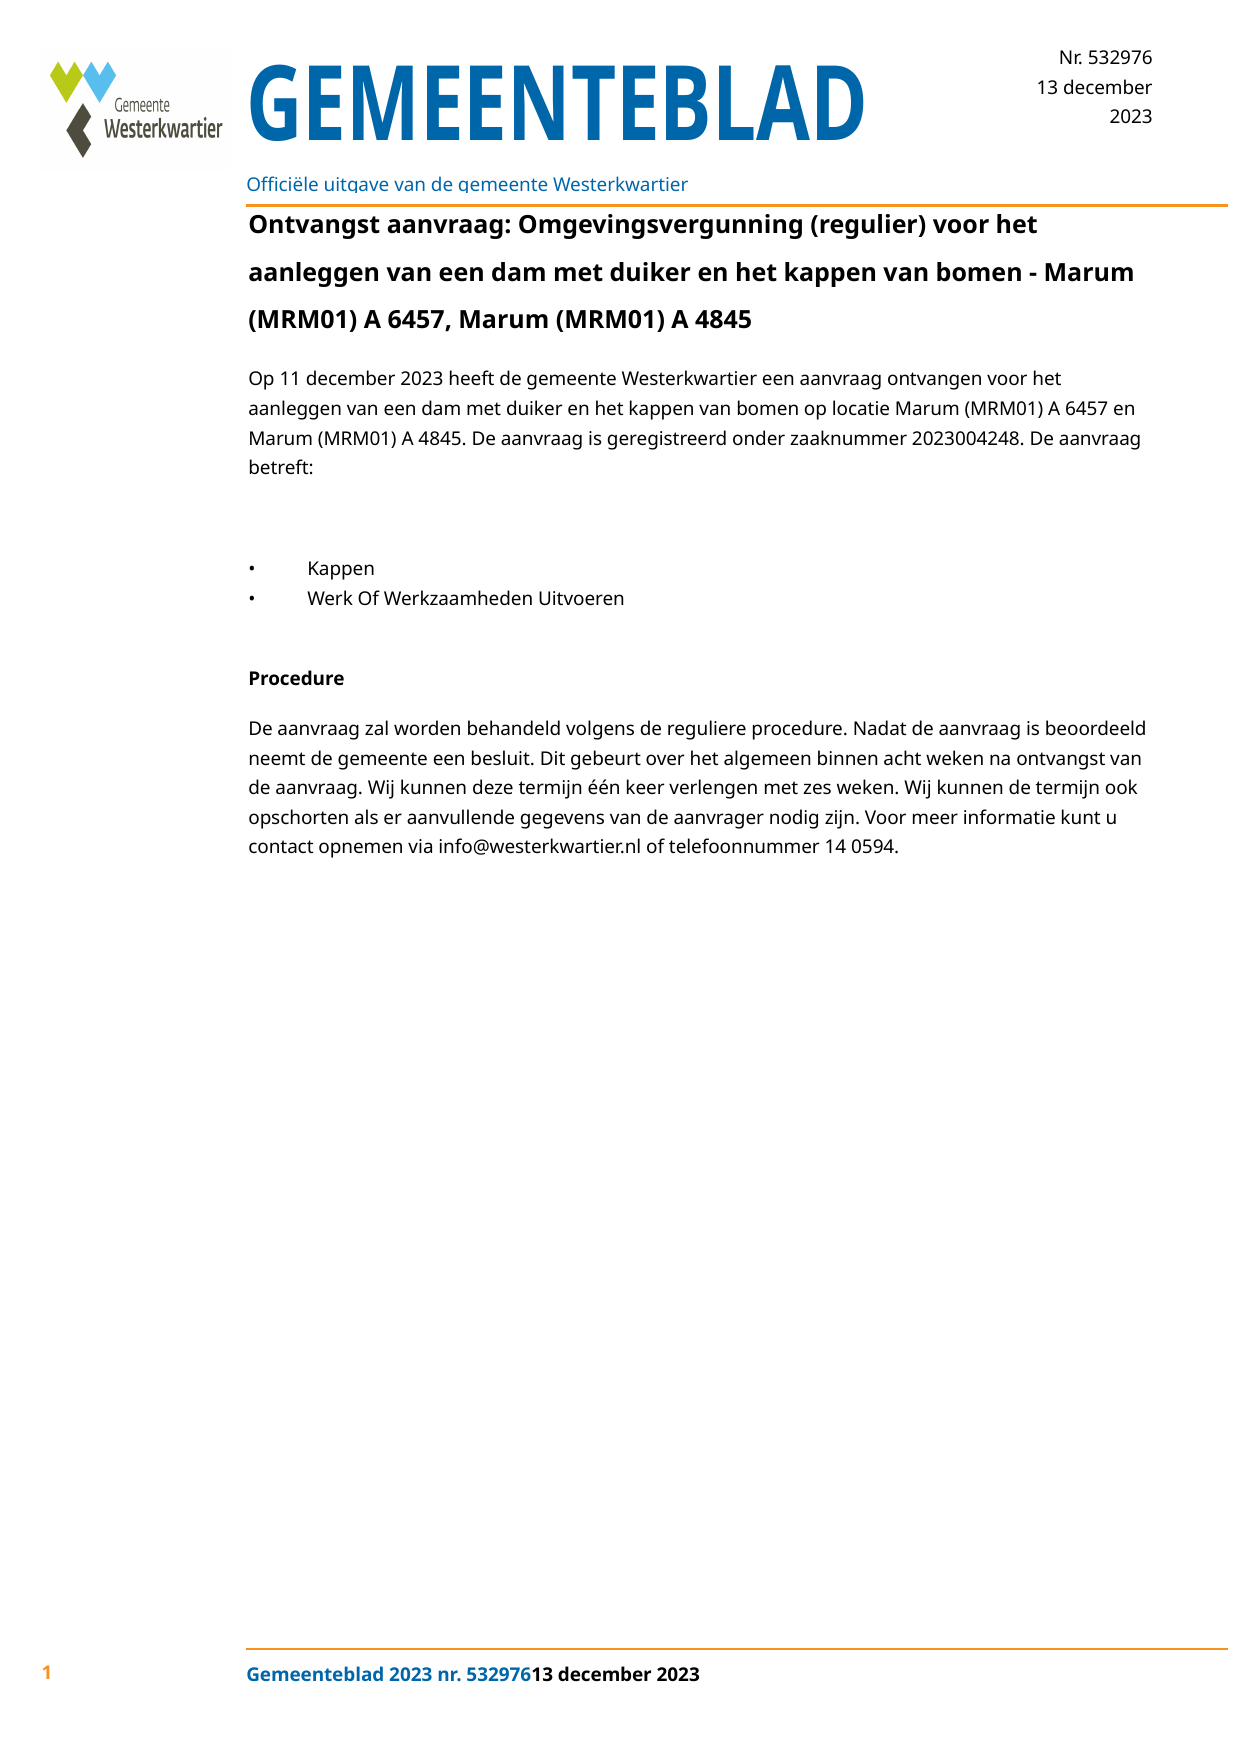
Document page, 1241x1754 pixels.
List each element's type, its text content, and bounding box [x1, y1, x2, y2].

text De aanvraag zal worden behandeld volgens de reguliere procedure. Nadat de aanvraag is beoordeeld neemt de gemeente een besluit. Dit gebeurt over het algemeen binnen acht weken na ontvangst van de aanvraag. Wij kunnen deze termijn één keer verlengen met zes weken. Wij kunnen de termijn ook opschorten als er aanvullende gegevens van de aanvrager nodig zijn. Voor meer informatie kunt u contact opnemen via info@westerkwartier.nl of telefoonnummer 14 0594. [248, 715, 1152, 859]
list Kappen [248, 555, 1152, 581]
picture [41, 47, 231, 172]
list Werk Of Werkzaamheden Uitvoeren [248, 585, 1152, 610]
text Op 11 december 2023 heeft de gemeente Westerkwartier een aanvraag ontvangen voor het aanleggen van een dam met duiker en het kappen van bomen op locatie Marum (MRM01) A 6457 en Marum (MRM01) A 4845. De aanvraag is geregistreerd onder zaaknummer 2023004248. De aanvraag betreft: [248, 366, 1152, 480]
text Ontvangst aanvraag: Omgevingsvergunning (regulier) voor het aanleggen van een dam met duiker en het kappen van bomen - Marum (MRM01) A 6457, Marum (MRM01) A 4845 [248, 207, 1152, 336]
text Procedure [248, 665, 1152, 690]
